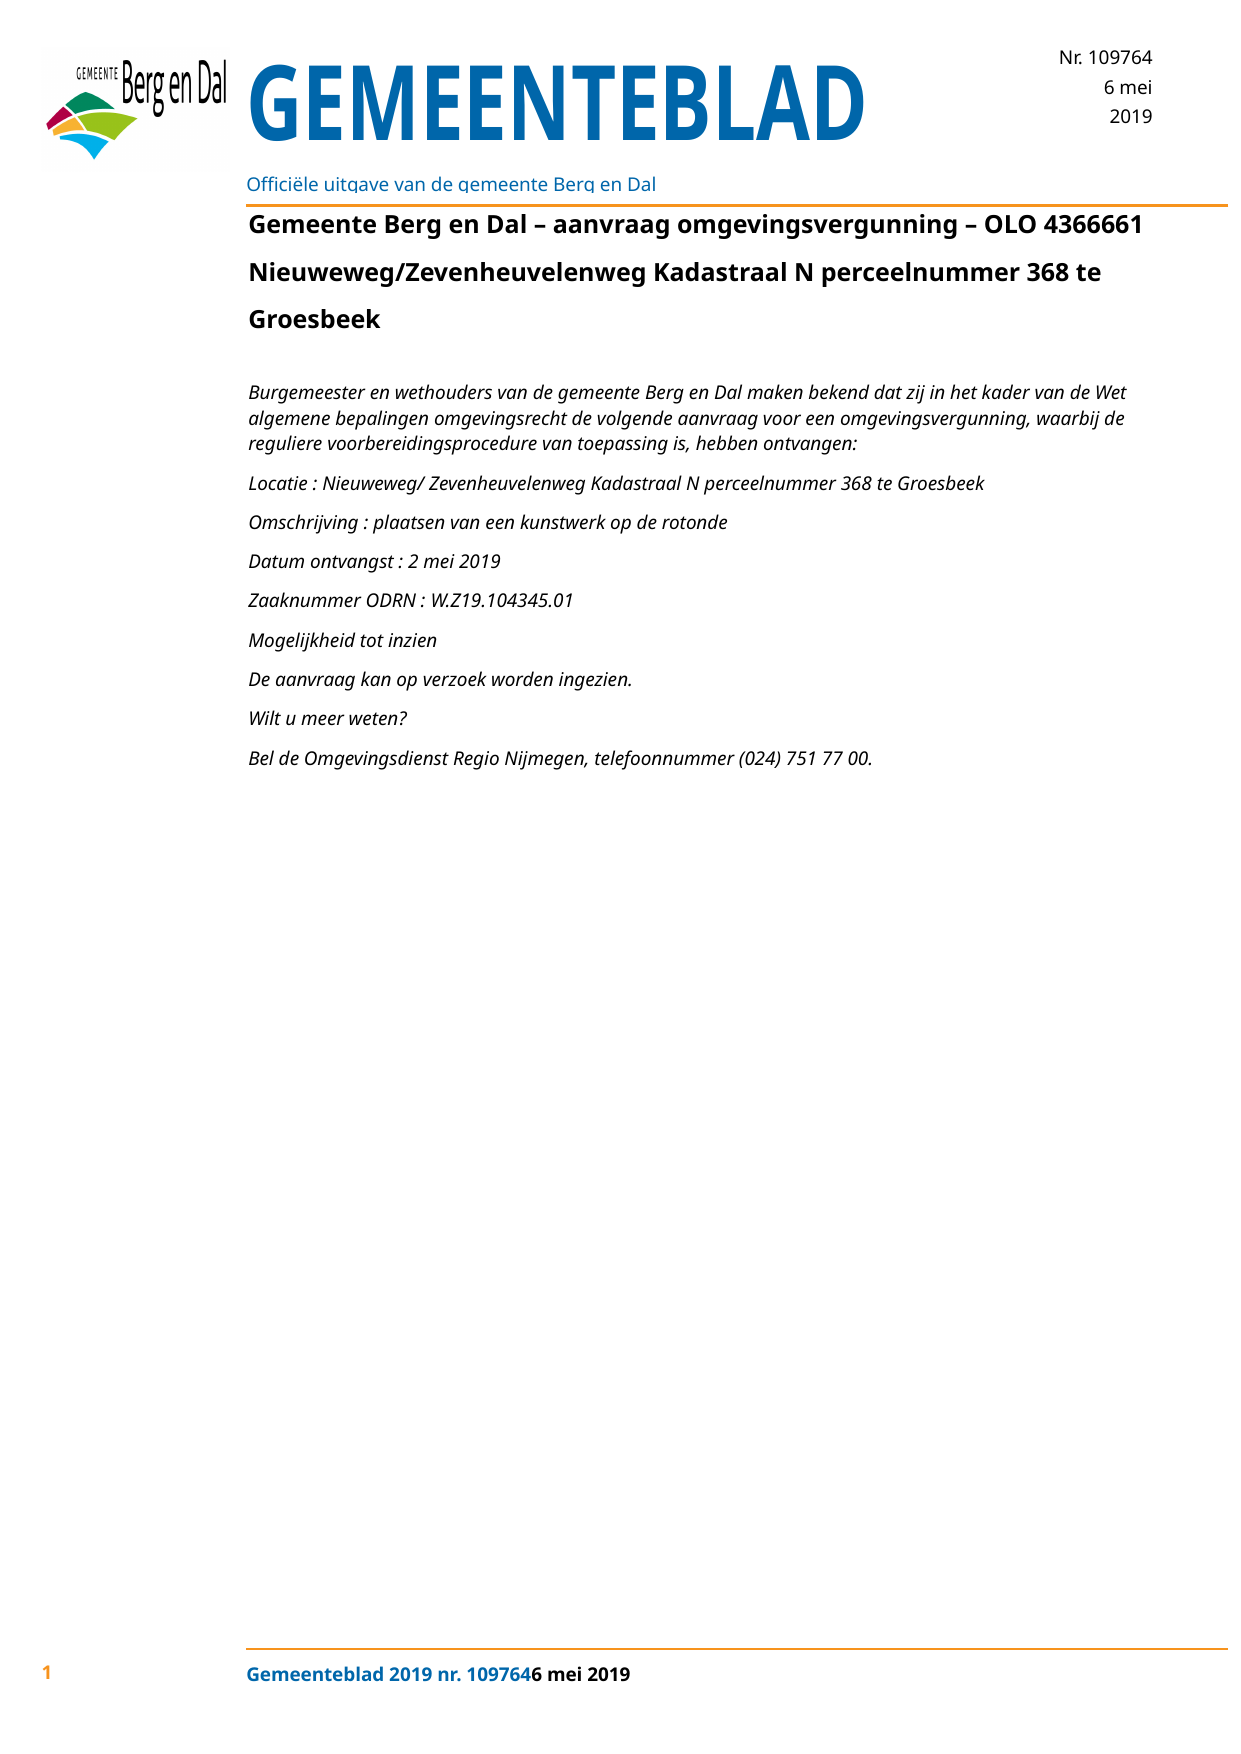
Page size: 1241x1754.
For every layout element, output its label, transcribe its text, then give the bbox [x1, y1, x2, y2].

text Zaaknummer ODRN : W.Z19.104345.01 [248, 588, 1152, 613]
text De aanvraag kan op verzoek worden ingezien. [248, 666, 1152, 692]
text Bel de Omgevingsdienst Regio Nijmegen, telefoonnummer (024) 751 77 00. [248, 745, 1152, 770]
text Gemeente Berg en Dal – aanvraag omgevingsvergunning – OLO 4366661 Nieuweweg/Zevenheuvelenweg Kadastraal N perceelnummer 368 te Groesbeek [248, 207, 1152, 336]
text Burgemeester en wethouders van de gemeente Berg en Dal maken bekend dat zij in het kader van de Wet algemene bepalingen omgevingsrecht de volgende aanvraag voor een omgevingsvergunning, waarbij de reguliere voorbereidingsprocedure van toepassing is, hebben ontvangen: [248, 379, 1152, 456]
text Mogelijkheid tot inzien [248, 627, 1152, 653]
text Omschrijving : plaatsen van een kunstwerk op de rotonde [248, 509, 1152, 535]
text Datum ontvangst : 2 mei 2019 [248, 548, 1152, 574]
text Locatie : Nieuweweg/ Zevenheuvelenweg Kadastraal N perceelnummer 368 te Groesbeek [248, 470, 1152, 496]
text Wilt u meer weten? [248, 705, 1152, 731]
picture [41, 47, 231, 172]
